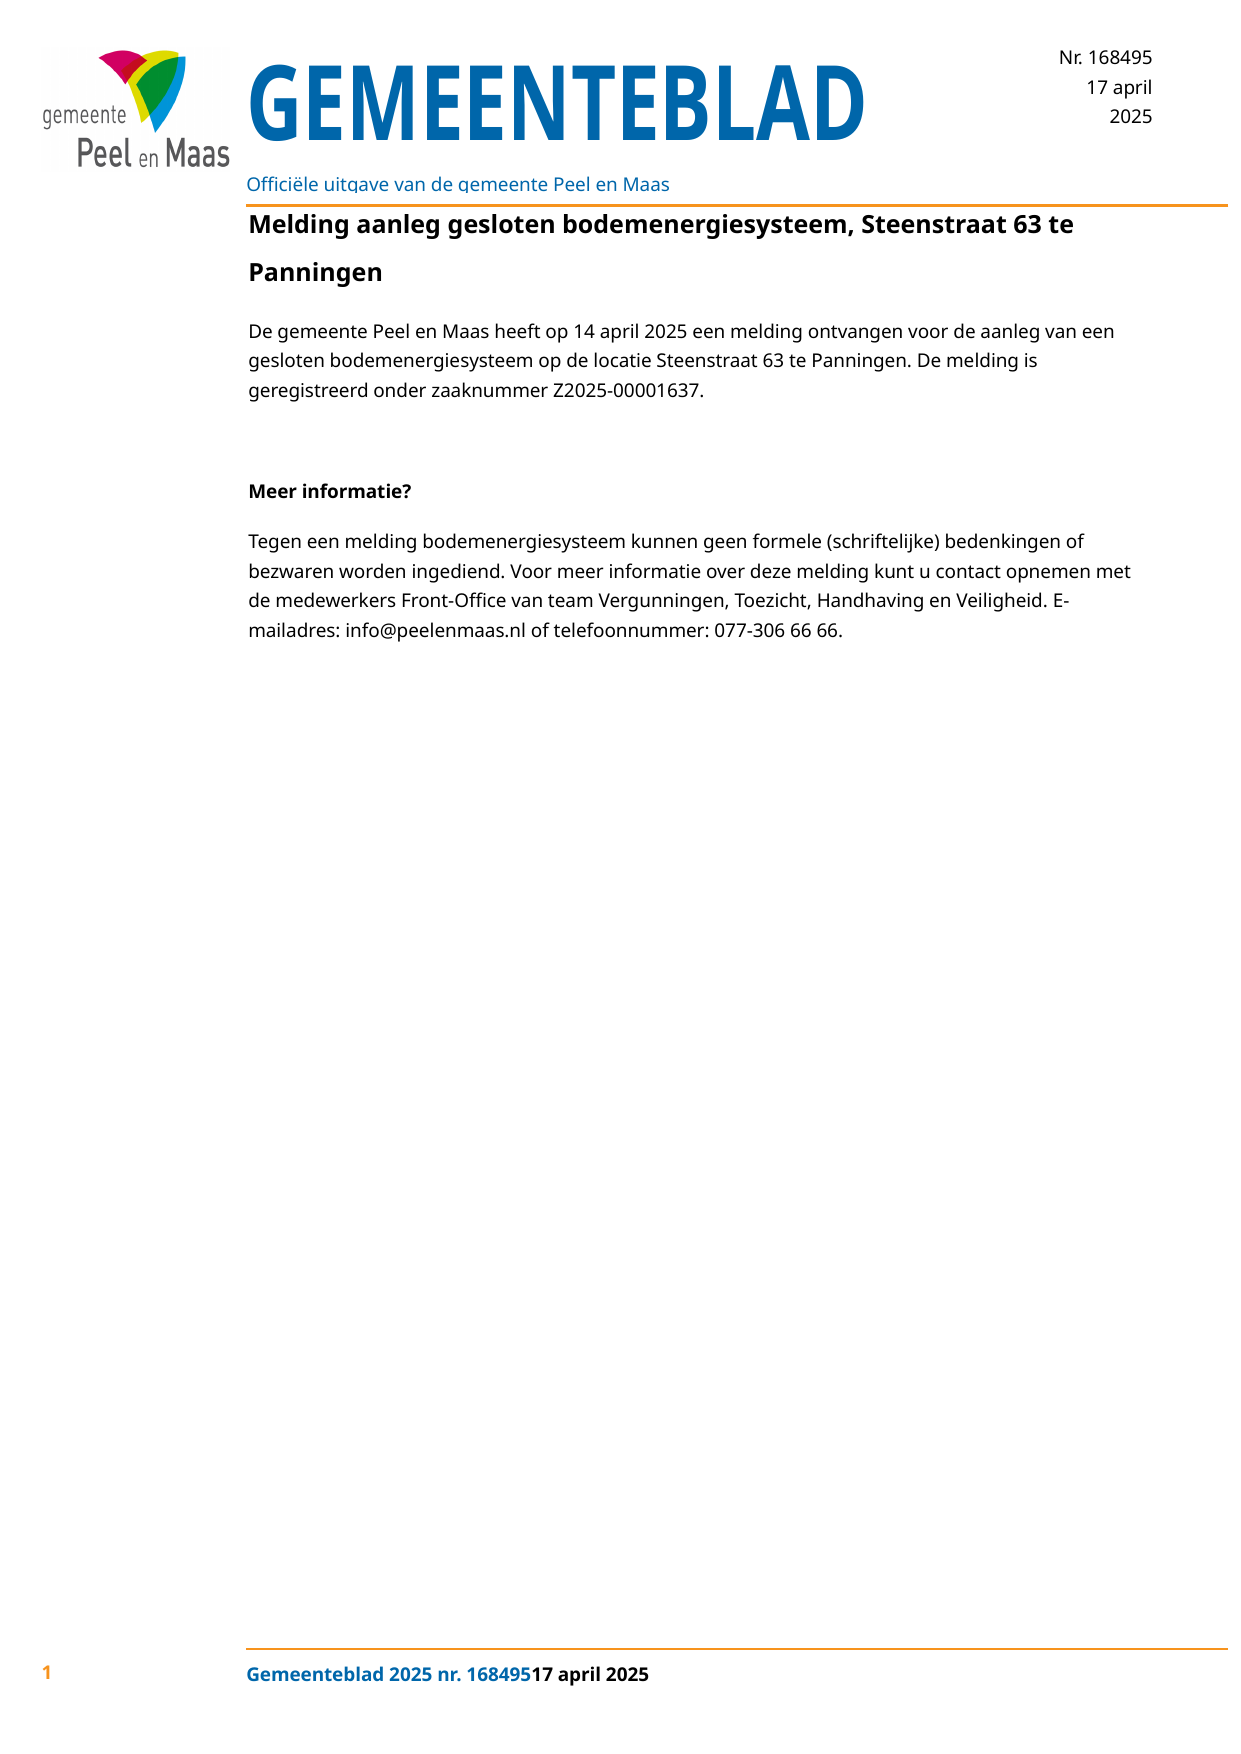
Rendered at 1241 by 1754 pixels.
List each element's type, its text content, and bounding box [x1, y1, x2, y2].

text Tegen een melding bodemenergiesysteem kunnen geen formele (schriftelijke) bedenkingen of bezwaren worden ingediend. Voor meer informatie over deze melding kunt u contact opnemen met de medewerkers Front-Office van team Vergunningen, Toezicht, Handhaving en Veiligheid. E-mailadres: info@peelenmaas.nl of telefoonnummer: 077-306 66 66. [248, 528, 1152, 643]
picture [41, 47, 231, 172]
text Meer informatie? [248, 478, 1152, 504]
text De gemeente Peel en Maas heeft op 14 april 2025 een melding ontvangen voor de aanleg van een gesloten bodemenergiesysteem op de locatie Steenstraat 63 te Panningen. De melding is geregistreerd onder zaaknummer Z2025-00001637. [248, 318, 1152, 403]
text Melding aanleg gesloten bodemenergiesysteem, Steenstraat 63 te Panningen [248, 207, 1152, 288]
